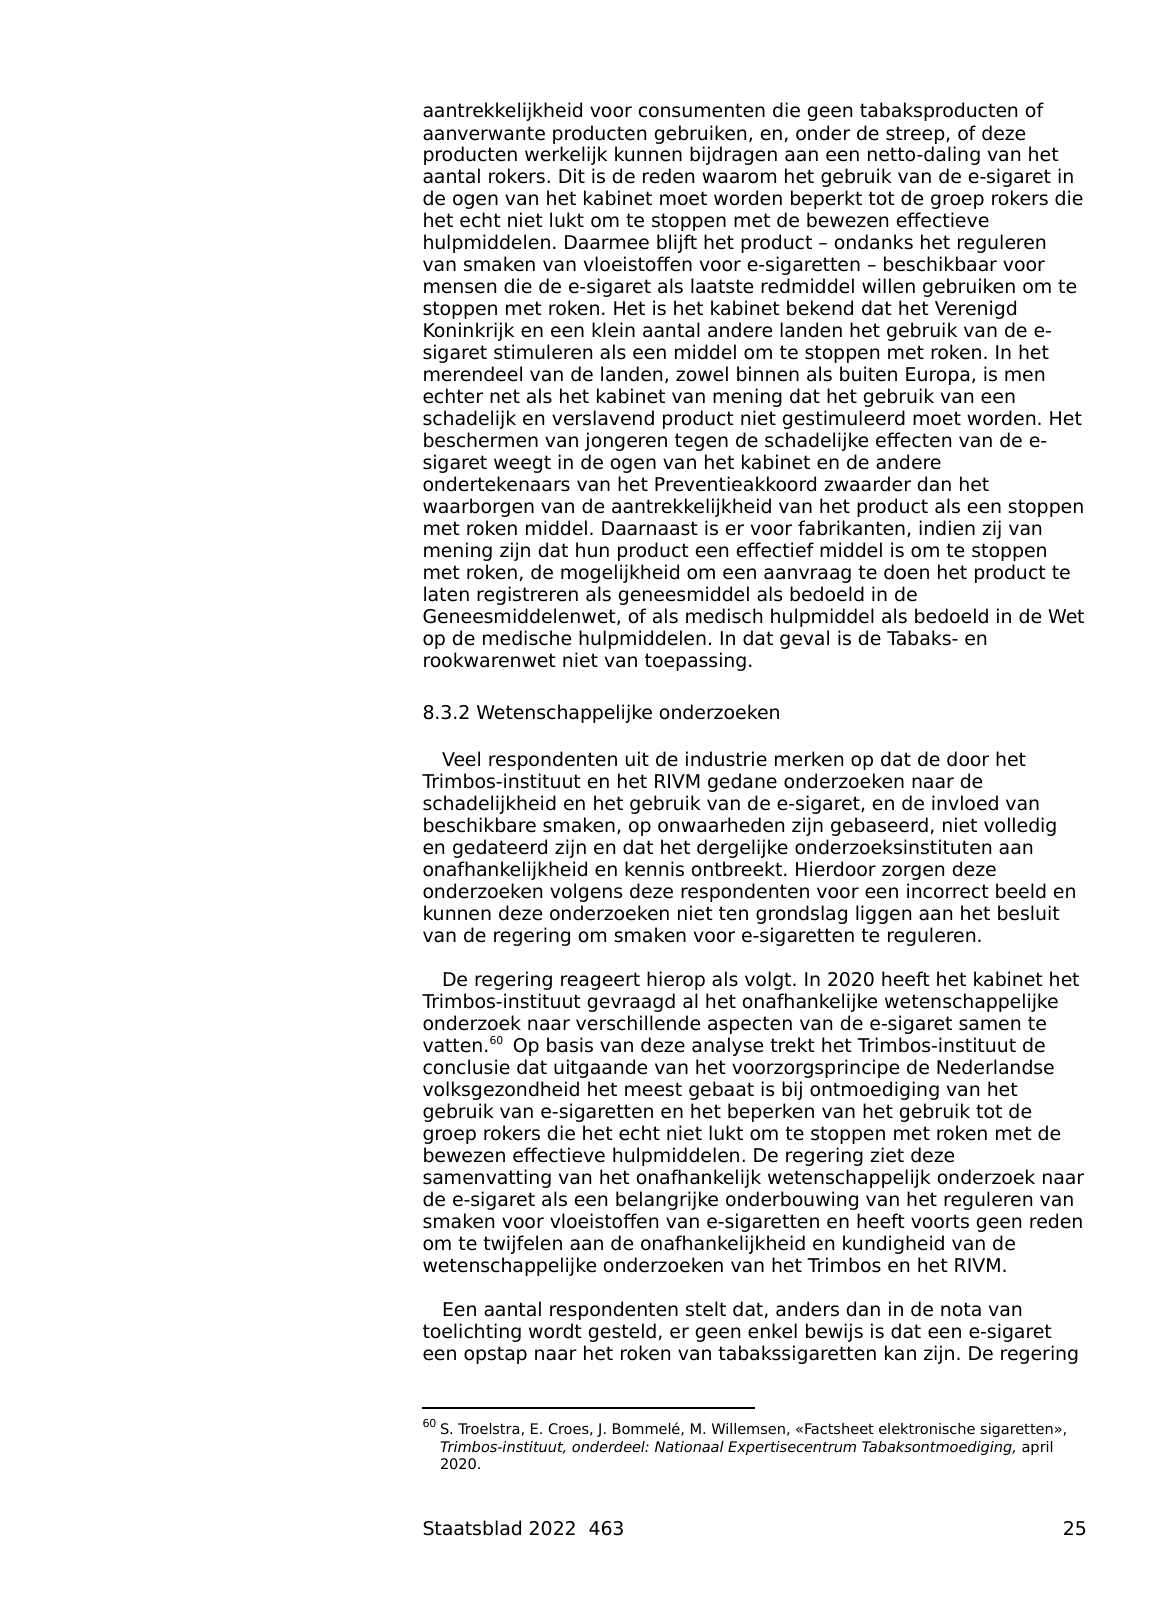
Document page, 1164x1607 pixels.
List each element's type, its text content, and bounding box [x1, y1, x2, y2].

text Veel respondenten uit de industrie merken op dat de door het Trimbos-instituut en het RIVM gedane onderzoeken naar de schadelijkheid en het gebruik van de e-sigaret, en de invloed van beschikbare smaken, op onwaarheden zijn gebaseerd, niet volledig en gedateerd zijn en dat het dergelijke onderzoeksinstituten aan onafhankelijkheid en kennis ontbreekt. Hierdoor zorgen deze onderzoeken volgens deze respondenten voor een incorrect beeld en kunnen deze onderzoeken niet ten grondslag liggen aan het besluit van de regering om smaken voor e-sigaretten te reguleren. [422, 749, 1087, 947]
subtitle 8.3.2 Wetenschappelijke onderzoeken [422, 702, 1087, 724]
text aantrekkelijkheid voor consumenten die geen tabaksproducten of aanverwante producten gebruiken, en, onder de streep, of deze producten werkelijk kunnen bijdragen aan een netto-daling van het aantal rokers. Dit is de reden waarom het gebruik van de e-sigaret in de ogen van het kabinet moet worden beperkt tot de groep rokers die het echt niet lukt om te stoppen met de bewezen effectieve hulpmiddelen. Daarmee blijft het product – ondanks het reguleren van smaken van vloeistoffen voor e-sigaretten – beschikbaar voor mensen die de e-sigaret als laatste redmiddel willen gebruiken om te stoppen met roken. Het is het kabinet bekend dat het Verenigd Koninkrijk en een klein aantal andere landen het gebruik van de e-sigaret stimuleren als een middel om te stoppen met roken. In het merendeel van de landen, zowel binnen als buiten Europa, is men echter net als het kabinet van mening dat het gebruik van een schadelijk en verslavend product niet gestimuleerd moet worden. Het beschermen van jongeren tegen de schadelijke effecten van de e-sigaret weegt in de ogen van het kabinet en de andere ondertekenaars van het Preventieakkoord zwaarder dan het waarborgen van de aantrekkelijkheid van het product als een stoppen met roken middel. Daarnaast is er voor fabrikanten, indien zij van mening zijn dat hun product een effectief middel is om te stoppen met roken, de mogelijkheid om een aanvraag te doen het product te laten registreren als geneesmiddel als bedoeld in de Geneesmiddelenwet, of als medisch hulpmiddel als bedoeld in de Wet op de medische hulpmiddelen. In dat geval is de Tabaks- en rookwarenwet niet van toepassing. [422, 100, 1087, 672]
text De regering reageert hierop als volgt. In 2020 heeft het kabinet het Trimbos-instituut gevraagd al het onafhankelijke wetenschappelijke onderzoek naar verschillende aspecten van de e-sigaret samen te vatten. Op basis van deze analyse trekt het Trimbos-instituut de conclusie dat uitgaande van het voorzorgsprincipe de Nederlandse volksgezondheid het meest gebaat is bij ontmoediging van het gebruik van e-sigaretten en het beperken van het gebruik tot de groep rokers die het echt niet lukt om te stoppen met roken met de bewezen effectieve hulpmiddelen. De regering ziet deze samenvatting van het onafhankelijk wetenschappelijk onderzoek naar de e-sigaret als een belangrijke onderbouwing van het reguleren van smaken voor vloeistoffen van e-sigaretten en heeft voorts geen reden om te twijfelen aan de onafhankelijkheid en kundigheid van de wetenschappelijke onderzoeken van het Trimbos en het RIVM. [422, 969, 1087, 1277]
text Een aantal respondenten stelt dat, anders dan in de nota van toelichting wordt gesteld, er geen enkel bewijs is dat een e-sigaret een opstap naar het roken van tabakssigaretten kan zijn. De regering [422, 1299, 1087, 1365]
text S. Troelstra, E. Croes, J. Bommelé, M. Willemsen, «Factsheet elektronische sigaretten», Trimbos-instituut, onderdeel: Nationaal Expertisecentrum Tabaksontmoediging, april 2020. [422, 1417, 1087, 1473]
